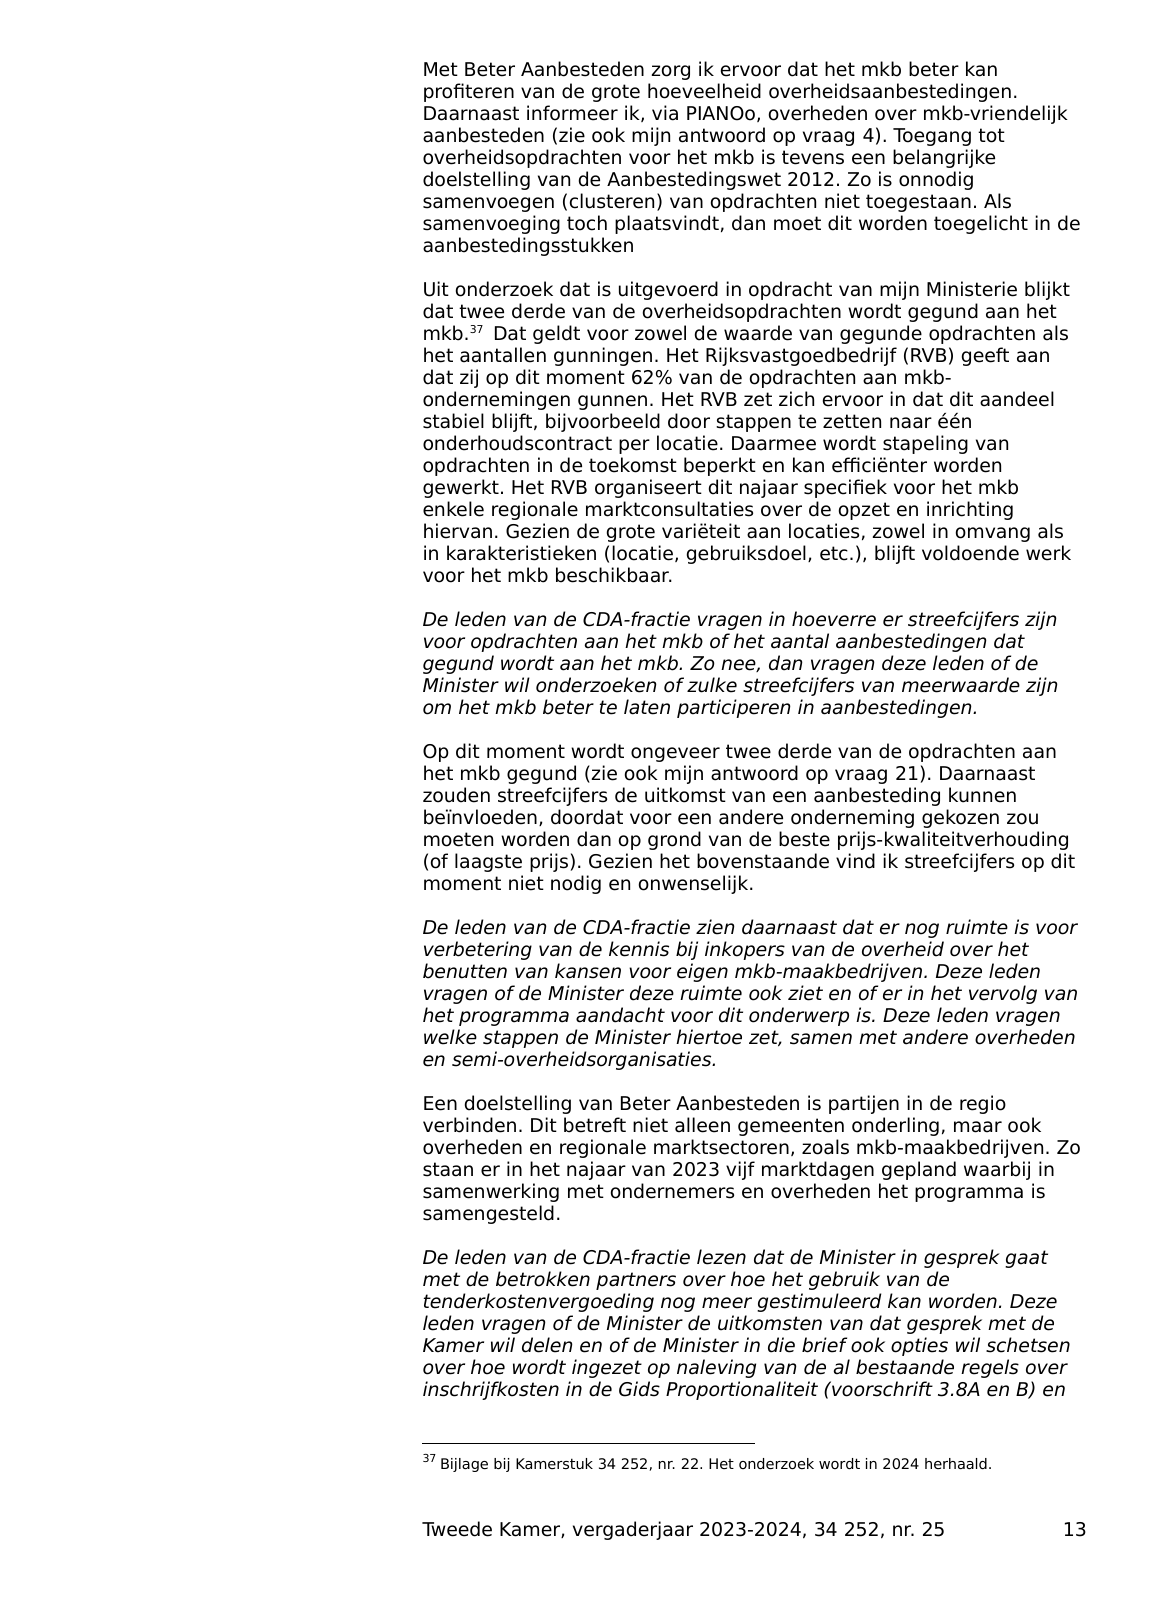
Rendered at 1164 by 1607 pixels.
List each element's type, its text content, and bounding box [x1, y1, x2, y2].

text Bijlage bij Kamerstuk 34 252, nr. 22. Het onderzoek wordt in 2024 herhaald. [422, 1452, 1087, 1474]
text Een doelstelling van Beter Aanbesteden is partijen in de regio verbinden. Dit betreft niet alleen gemeenten onderling, maar ook overheden en regionale marktsectoren, zoals mkb-maakbedrijven. Zo staan er in het najaar van 2023 vijf marktdagen gepland waarbij in samenwerking met ondernemers en overheden het programma is samengesteld. [422, 1093, 1087, 1225]
text Met Beter Aanbesteden zorg ik ervoor dat het mkb beter kan profiteren van de grote hoeveelheid overheidsaanbestedingen. Daarnaast informeer ik, via PIANOo, overheden over mkb-vriendelijk aanbesteden (zie ook mijn antwoord op vraag 4). Toegang tot overheidsopdrachten voor het mkb is tevens een belangrijke doelstelling van de Aanbestedingswet 2012. Zo is onnodig samenvoegen (clusteren) van opdrachten niet toegestaan. Als samenvoeging toch plaatsvindt, dan moet dit worden toegelicht in de aanbestedingsstukken [422, 59, 1087, 257]
text De leden van de CDA-fractie zien daarnaast dat er nog ruimte is voor verbetering van de kennis bij inkopers van de overheid over het benutten van kansen voor eigen mkb-maakbedrijven. Deze leden vragen of de Minister deze ruimte ook ziet en of er in het vervolg van het programma aandacht voor dit onderwerp is. Deze leden vragen welke stappen de Minister hiertoe zet, samen met andere overheden en semi-overheidsorganisaties. [422, 917, 1087, 1071]
text De leden van de CDA-fractie lezen dat de Minister in gesprek gaat met de betrokken partners over hoe het gebruik van de tenderkostenvergoeding nog meer gestimuleerd kan worden. Deze leden vragen of de Minister de uitkomsten van dat gesprek met de Kamer wil delen en of de Minister in die brief ook opties wil schetsen over hoe wordt ingezet op naleving van de al bestaande regels over inschrijfkosten in de Gids Proportionaliteit (voorschrift 3.8A en B) en [422, 1247, 1087, 1401]
text Op dit moment wordt ongeveer twee derde van de opdrachten aan het mkb gegund (zie ook mijn antwoord op vraag 21). Daarnaast zouden streefcijfers de uitkomst van een aanbesteding kunnen beïnvloeden, doordat voor een andere onderneming gekozen zou moeten worden dan op grond van de beste prijs-kwaliteitverhouding (of laagste prijs). Gezien het bovenstaande vind ik streefcijfers op dit moment niet nodig en onwenselijk. [422, 741, 1087, 895]
text De leden van de CDA-fractie vragen in hoeverre er streefcijfers zijn voor opdrachten aan het mkb of het aantal aanbestedingen dat gegund wordt aan het mkb. Zo nee, dan vragen deze leden of de Minister wil onderzoeken of zulke streefcijfers van meerwaarde zijn om het mkb beter te laten participeren in aanbestedingen. [422, 609, 1087, 719]
text Uit onderzoek dat is uitgevoerd in opdracht van mijn Ministerie blijkt dat twee derde van de overheidsopdrachten wordt gegund aan het mkb. Dat geldt voor zowel de waarde van gegunde opdrachten als het aantallen gunningen. Het Rijksvastgoedbedrijf (RVB) geeft aan dat zij op dit moment 62% van de opdrachten aan mkb-ondernemingen gunnen. Het RVB zet zich ervoor in dat dit aandeel stabiel blijft, bijvoorbeeld door stappen te zetten naar één onderhoudscontract per locatie. Daarmee wordt stapeling van opdrachten in de toekomst beperkt en kan efficiënter worden gewerkt. Het RVB organiseert dit najaar specifiek voor het mkb enkele regionale marktconsultaties over de opzet en inrichting hiervan. Gezien de grote variëteit aan locaties, zowel in omvang als in karakteristieken (locatie, gebruiksdoel, etc.), blijft voldoende werk voor het mkb beschikbaar. [422, 279, 1087, 587]
